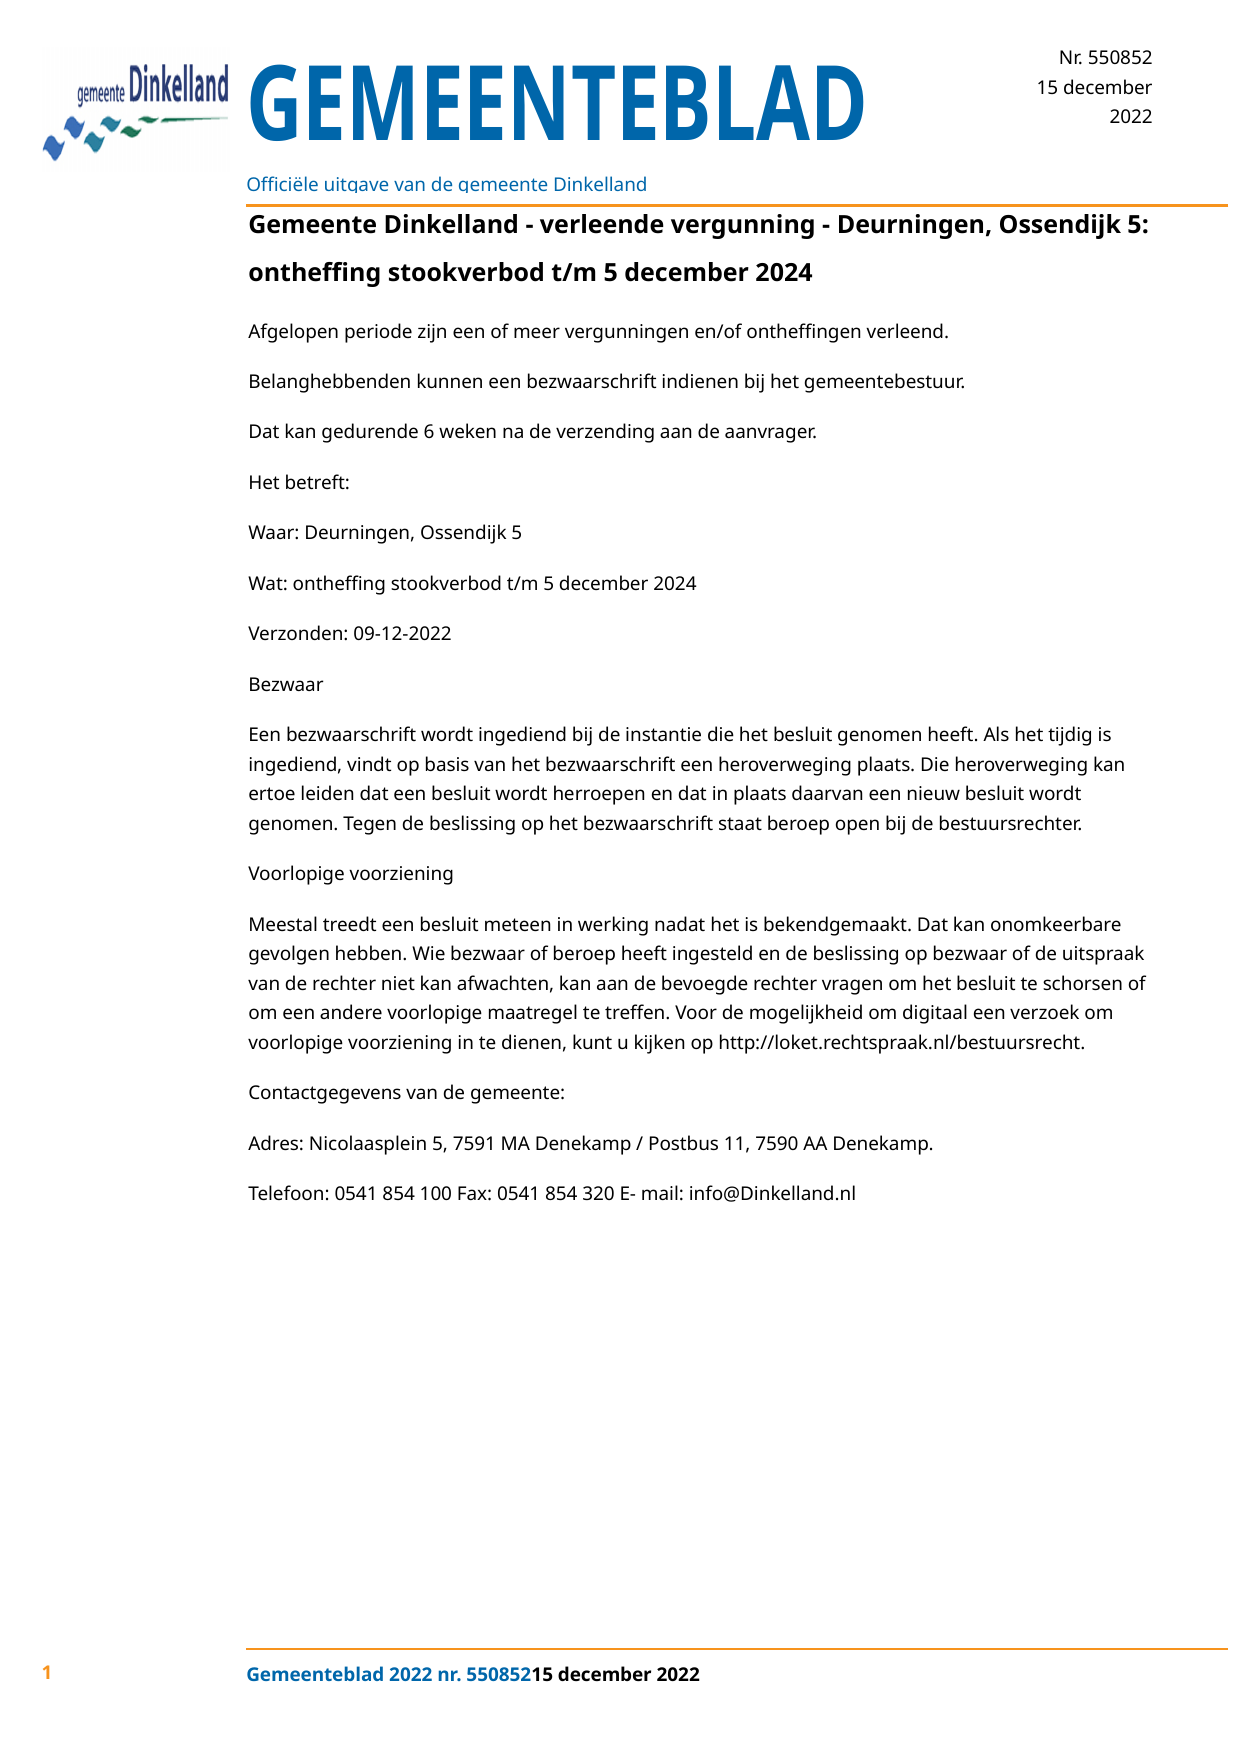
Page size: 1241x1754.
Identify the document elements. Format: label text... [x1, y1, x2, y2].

text Het betreft: [248, 469, 1152, 495]
text Waar: Deurningen, Ossendijk 5 [248, 519, 1152, 545]
text Telefoon: 0541 854 100 Fax: 0541 854 320 E- mail: info@Dinkelland.nl [248, 1180, 1152, 1206]
text Bezwaar [248, 671, 1152, 697]
text Wat: ontheffing stookverbod t/m 5 december 2024 [248, 570, 1152, 596]
text Adres: Nicolaasplein 5, 7591 MA Denekamp / Postbus 11, 7590 AA Denekamp. [248, 1130, 1152, 1156]
text Dat kan gedurende 6 weken na de verzending aan de aanvrager. [248, 419, 1152, 444]
text Verzonden: 09-12-2022 [248, 620, 1152, 646]
picture [41, 47, 231, 172]
text Belanghebbenden kunnen een bezwaarschrift indienen bij het gemeentebestuur. [248, 368, 1152, 394]
text Gemeente Dinkelland - verleende vergunning - Deurningen, Ossendijk 5: ontheffing stookverbod t/m 5 december 2024 [248, 207, 1152, 288]
text Voorlopige voorziening [248, 860, 1152, 886]
text Afgelopen periode zijn een of meer vergunningen en/of ontheffingen verleend. [248, 318, 1152, 344]
text Een bezwaarschrift wordt ingediend bij de instantie die het besluit genomen heeft. Als het tijdig is ingediend, vindt op basis van het bezwaarschrift een heroverweging plaats. Die heroverweging kan ertoe leiden dat een besluit wordt herroepen en dat in plaats daarvan een nieuw besluit wordt genomen. Tegen de beslissing op het bezwaarschrift staat beroep open bij de bestuursrechter. [248, 721, 1152, 836]
text Meestal treedt een besluit meteen in werking nadat het is bekendgemaakt. Dat kan onomkeerbare gevolgen hebben. Wie bezwaar of beroep heeft ingesteld en de beslissing op bezwaar of de uitspraak van de rechter niet kan afwachten, kan aan de bevoegde rechter vragen om het besluit te schorsen of om een andere voorlopige maatregel te treffen. Voor de mogelijkheid om digitaal een verzoek om voorlopige voorziening in te dienen, kunt u kijken op http://loket.rechtspraak.nl/bestuursrecht. [248, 911, 1152, 1055]
text Contactgegevens van de gemeente: [248, 1079, 1152, 1105]
